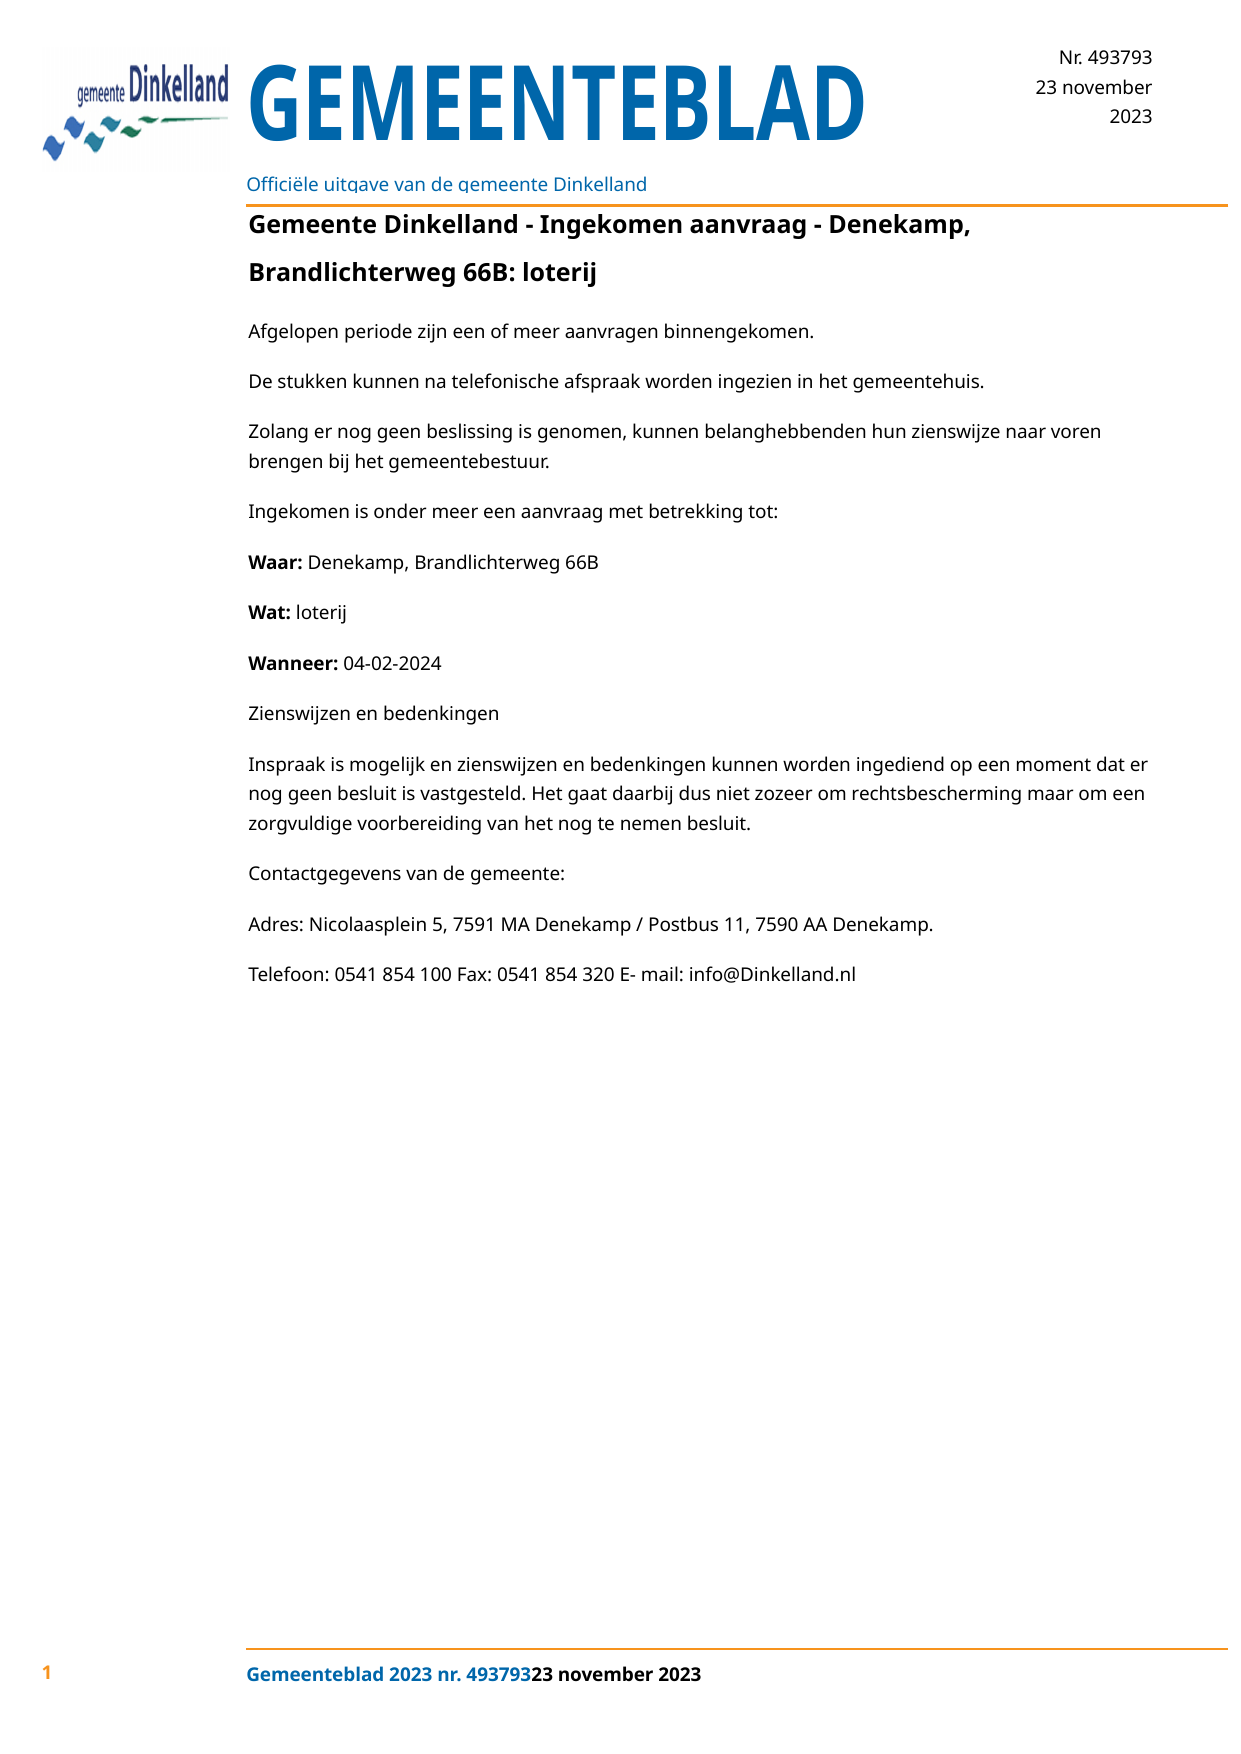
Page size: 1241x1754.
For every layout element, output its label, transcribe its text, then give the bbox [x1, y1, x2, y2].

text Contactgegevens van de gemeente: [248, 860, 1152, 886]
text Afgelopen periode zijn een of meer aanvragen binnengekomen. [248, 318, 1152, 344]
text Wat: loterij [248, 599, 1152, 625]
text De stukken kunnen na telefonische afspraak worden ingezien in het gemeentehuis. [248, 368, 1152, 394]
text Gemeente Dinkelland - Ingekomen aanvraag - Denekamp, Brandlichterweg 66B: loterij [248, 207, 1152, 288]
text Wanneer: 04-02-2024 [248, 650, 1152, 676]
text Telefoon: 0541 854 100 Fax: 0541 854 320 E- mail: info@Dinkelland.nl [248, 961, 1152, 987]
text Zolang er nog geen beslissing is genomen, kunnen belanghebbenden hun zienswijze naar voren brengen bij het gemeentebestuur. [248, 419, 1152, 474]
text Ingekomen is onder meer een aanvraag met betrekking tot: [248, 499, 1152, 524]
text Waar: Denekamp, Brandlichterweg 66B [248, 549, 1152, 575]
text Zienswijzen en bedenkingen [248, 700, 1152, 726]
picture [41, 47, 231, 172]
text Adres: Nicolaasplein 5, 7591 MA Denekamp / Postbus 11, 7590 AA Denekamp. [248, 911, 1152, 937]
text Inspraak is mogelijk en zienswijzen en bedenkingen kunnen worden ingediend op een moment dat er nog geen besluit is vastgesteld. Het gaat daarbij dus niet zozeer om rechtsbescherming maar om een zorgvuldige voorbereiding van het nog te nemen besluit. [248, 751, 1152, 836]
